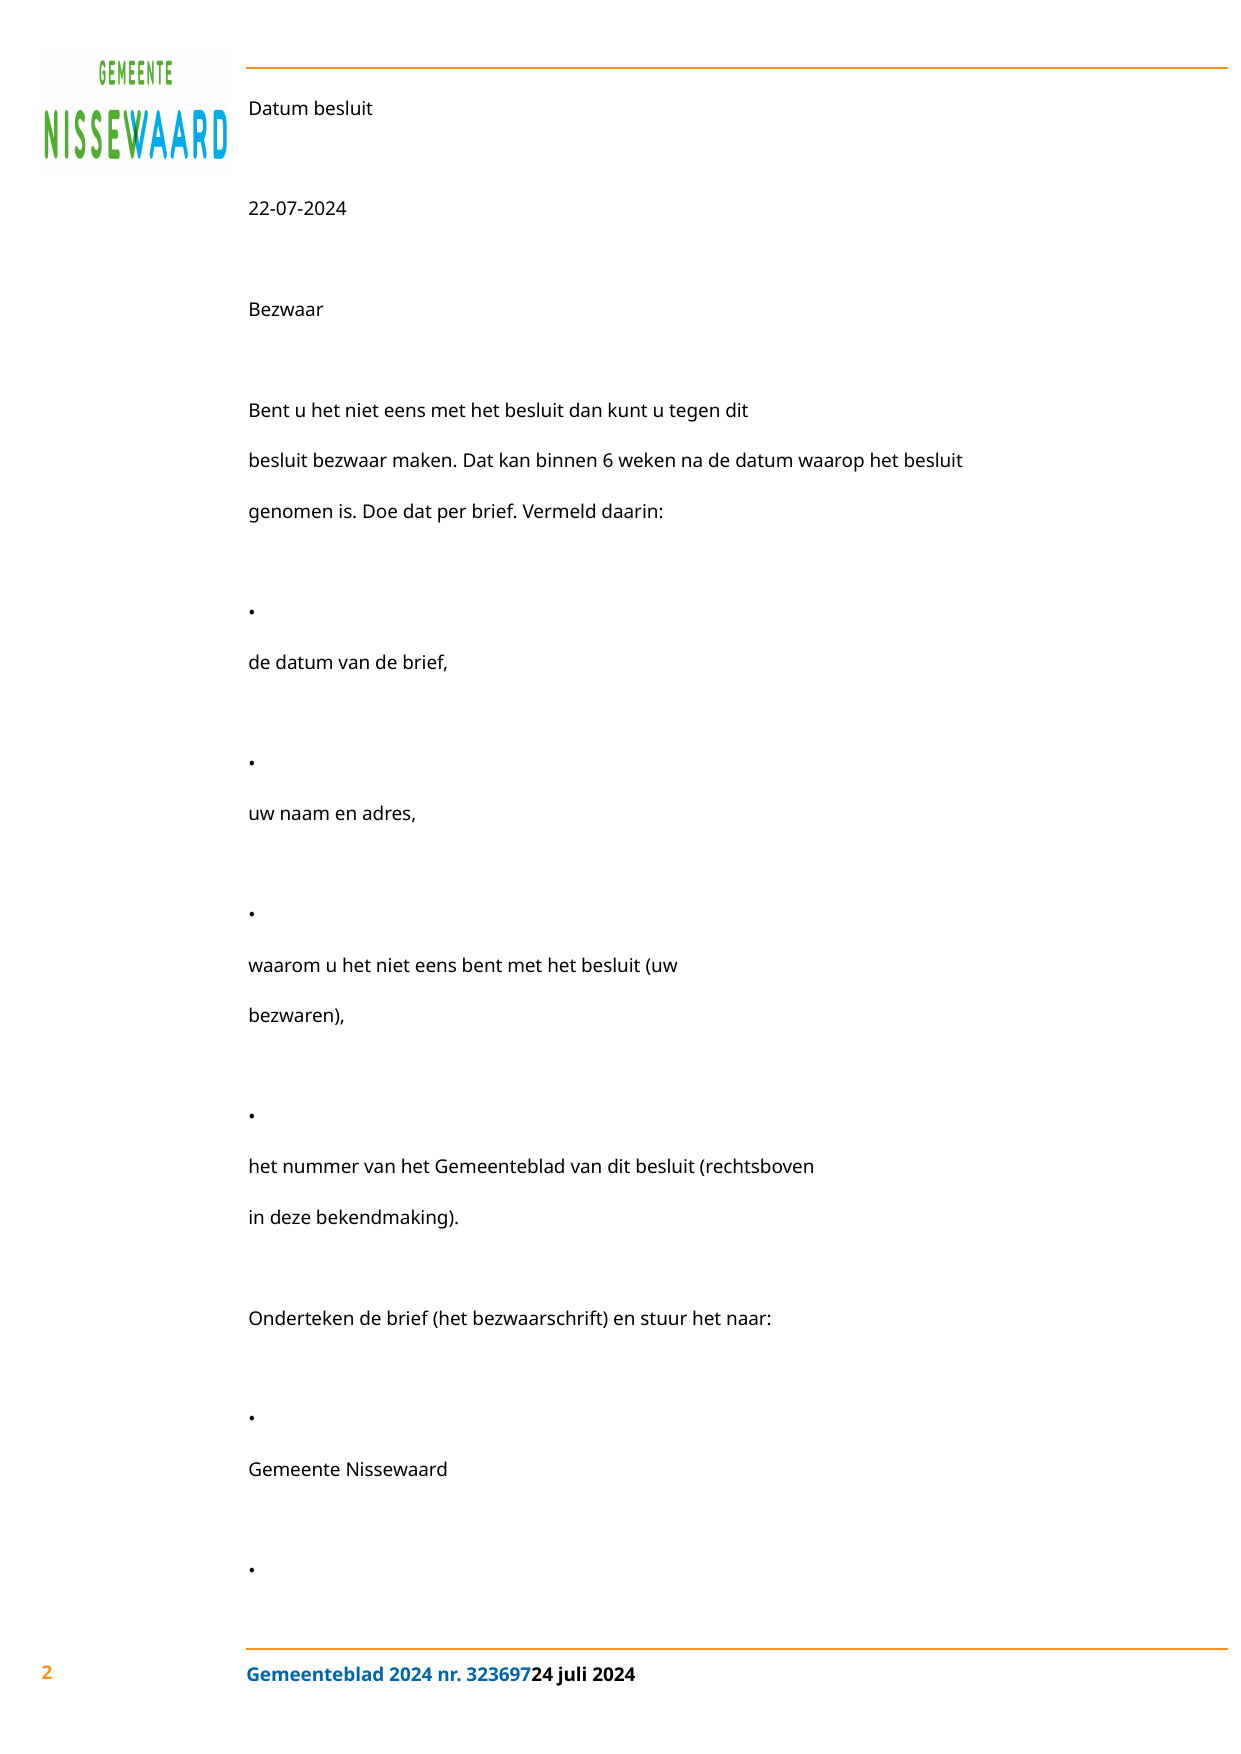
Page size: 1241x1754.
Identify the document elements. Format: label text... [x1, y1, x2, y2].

text de datum van de brief, [248, 649, 1152, 675]
text • [248, 901, 1152, 927]
text bezwaren), [248, 1002, 1152, 1028]
text Gemeente Nissewaard [248, 1456, 1152, 1482]
picture [41, 47, 231, 172]
text Bezwaar [248, 296, 1152, 322]
text Datum besluit [248, 95, 1152, 121]
text besluit bezwaar maken. Dat kan binnen 6 weken na de datum waarop het besluit [248, 448, 1152, 473]
text Bent u het niet eens met het besluit dan kunt u tegen dit [248, 397, 1152, 423]
text • [248, 1103, 1152, 1129]
text 22-07-2024 [248, 196, 1152, 221]
text • [248, 599, 1152, 625]
text in deze bekendmaking). [248, 1204, 1152, 1230]
text • [248, 750, 1152, 776]
text waarom u het niet eens bent met het besluit (uw [248, 952, 1152, 978]
text • [248, 1406, 1152, 1431]
text Onderteken de brief (het bezwaarschrift) en stuur het naar: [248, 1305, 1152, 1331]
text het nummer van het Gemeenteblad van dit besluit (rechtsboven [248, 1153, 1152, 1179]
text uw naam en adres, [248, 801, 1152, 826]
text • [248, 1557, 1152, 1583]
text genomen is. Doe dat per brief. Vermeld daarin: [248, 498, 1152, 524]
